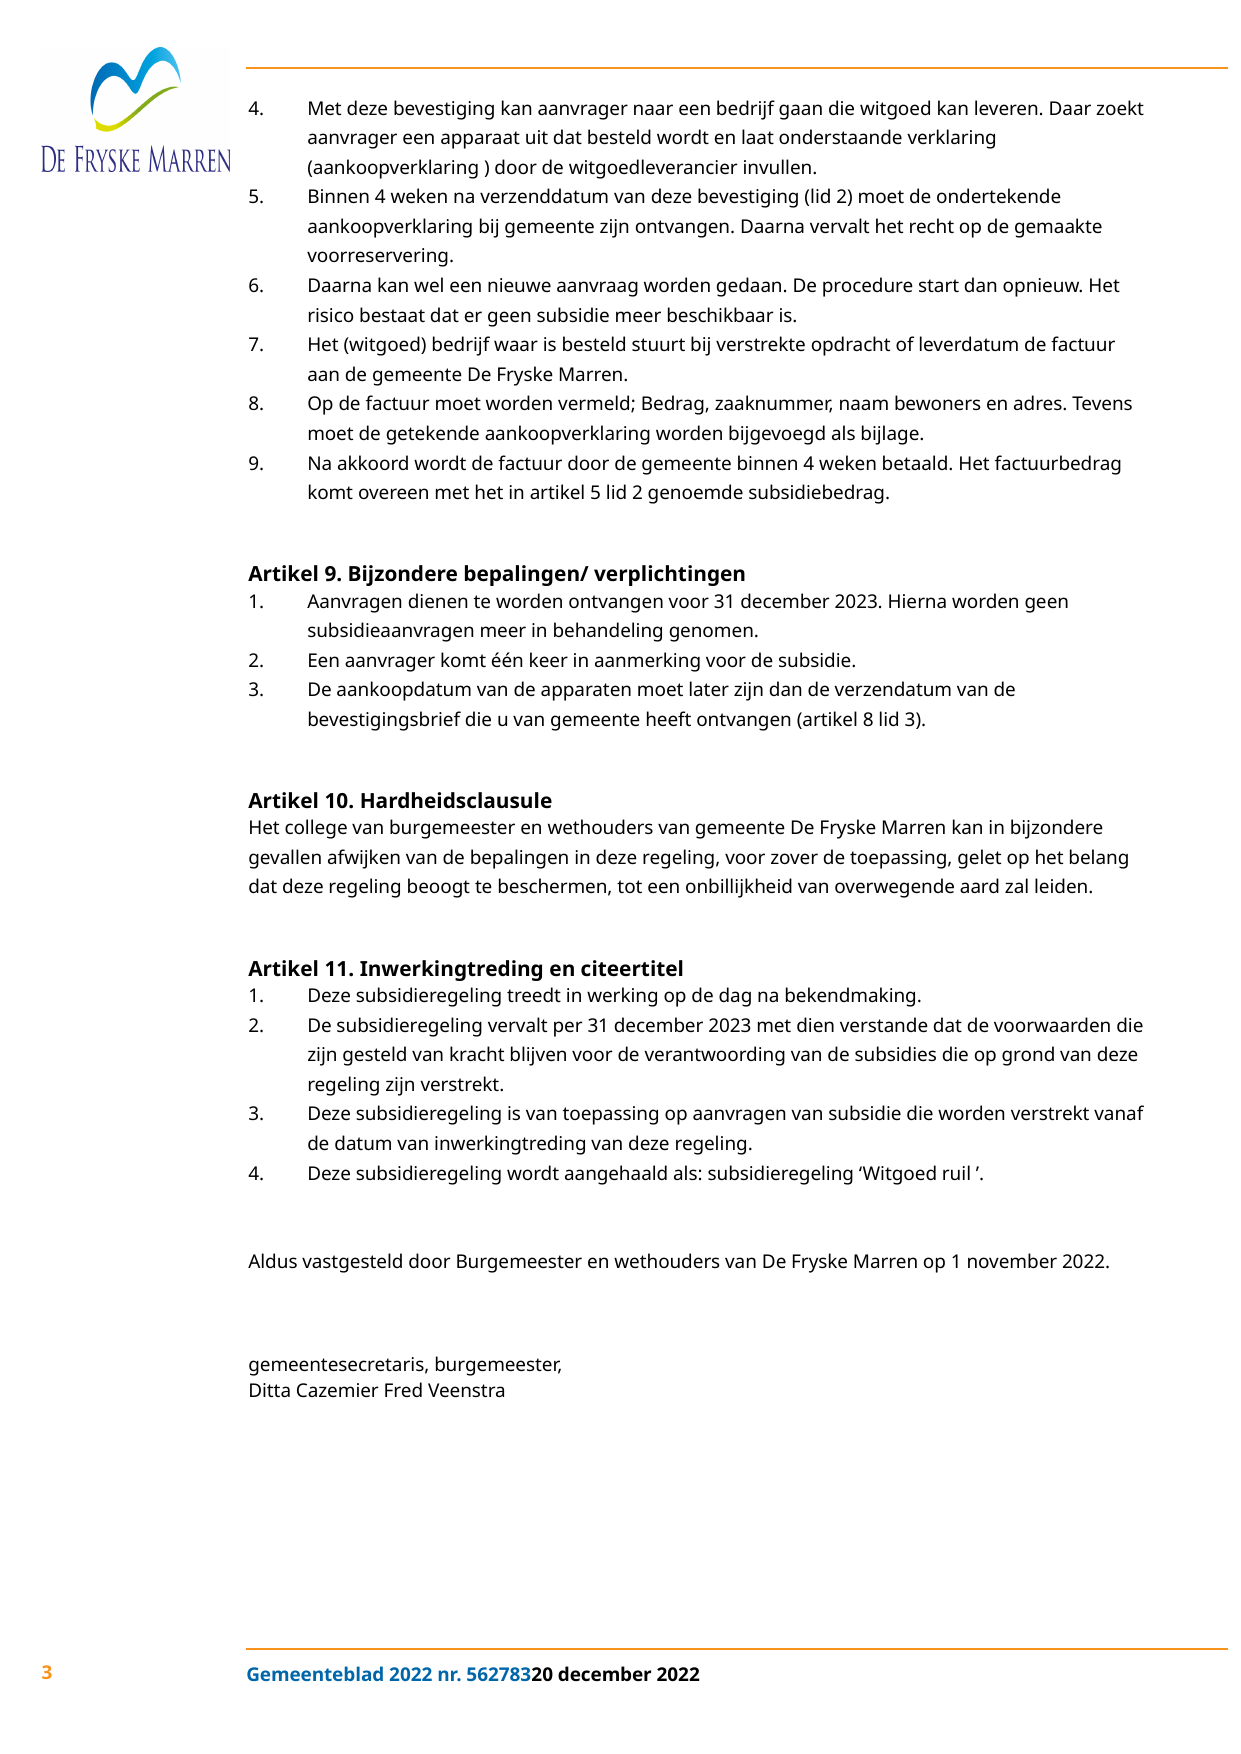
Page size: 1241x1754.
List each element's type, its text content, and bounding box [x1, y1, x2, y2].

list Deze subsidieregeling is van toepassing op aanvragen van subsidie die worden verstrekt vanaf de datum van inwerkingtreding van deze regeling. [248, 1101, 1152, 1156]
list Deze subsidieregeling treedt in werking op de dag na bekendmaking. [248, 982, 1152, 1008]
text Aldus vastgesteld door Burgemeester en wethouders van De Fryske Marren op 1 november 2022. [248, 1248, 1152, 1274]
list De aankoopdatum van de apparaten moet later zijn dan de verzendatum van de bevestigingsbrief die u van gemeente heeft ontvangen (artikel 8 lid 3). [248, 677, 1152, 732]
list De subsidieregeling vervalt per 31 december 2023 met dien verstande dat de voorwaarden die zijn gesteld van kracht blijven voor de verantwoording van de subsidies die op grond van deze regeling zijn verstrekt. [248, 1012, 1152, 1097]
list Aanvragen dienen te worden ontvangen voor 31 december 2023. Hierna worden geen subsidieaanvragen meer in behandeling genomen. [248, 588, 1152, 643]
list Het (witgoed) bedrijf waar is besteld stuurt bij verstrekte opdracht of leverdatum de factuur aan de gemeente De Fryske Marren. [248, 331, 1152, 387]
text Ditta Cazemier Fred Veenstra [248, 1377, 1152, 1403]
list Binnen 4 weken na verzenddatum van deze bevestiging (lid 2) moet de ondertekende aankoopverklaring bij gemeente zijn ontvangen. Daarna vervalt het recht op de gemaakte voorreservering. [248, 183, 1152, 268]
list Na akkoord wordt de factuur door de gemeente binnen 4 weken betaald. Het factuurbedrag komt overeen met het in artikel 5 lid 2 genoemde subsidiebedrag. [248, 450, 1152, 505]
text Artikel 11. Inwerkingtreding en citeertitel [248, 954, 1152, 982]
list Daarna kan wel een nieuwe aanvraag worden gedaan. De procedure start dan opnieuw. Het risico bestaat dat er geen subsidie meer beschikbaar is. [248, 272, 1152, 328]
list Met deze bevestiging kan aanvrager naar een bedrijf gaan die witgoed kan leveren. Daar zoekt aanvrager een apparaat uit dat besteld wordt en laat onderstaande verklaring (aankoopverklaring ) door de witgoedleverancier invullen. [248, 95, 1152, 180]
picture [41, 47, 231, 172]
list Op de factuur moet worden vermeld; Bedrag, zaaknummer, naam bewoners en adres. Tevens moet de getekende aankoopverklaring worden bijgevoegd als bijlage. [248, 391, 1152, 446]
text Het college van burgemeester en wethouders van gemeente De Fryske Marren kan in bijzondere gevallen afwijken van de bepalingen in deze regeling, voor zover de toepassing, gelet op het belang dat deze regeling beoogt te beschermen, tot een onbillijkheid van overwegende aard zal leiden. [248, 814, 1152, 899]
text gemeentesecretaris, burgemeester, [248, 1351, 1152, 1377]
list Deze subsidieregeling wordt aangehaald als: subsidieregeling ‘Witgoed ruil ’. [248, 1160, 1152, 1185]
list Een aanvrager komt één keer in aanmerking voor de subsidie. [248, 647, 1152, 673]
text Artikel 9. Bijzondere bepalingen/ verplichtingen [248, 559, 1152, 588]
text Artikel 10. Hardheidsclausule [248, 786, 1152, 814]
